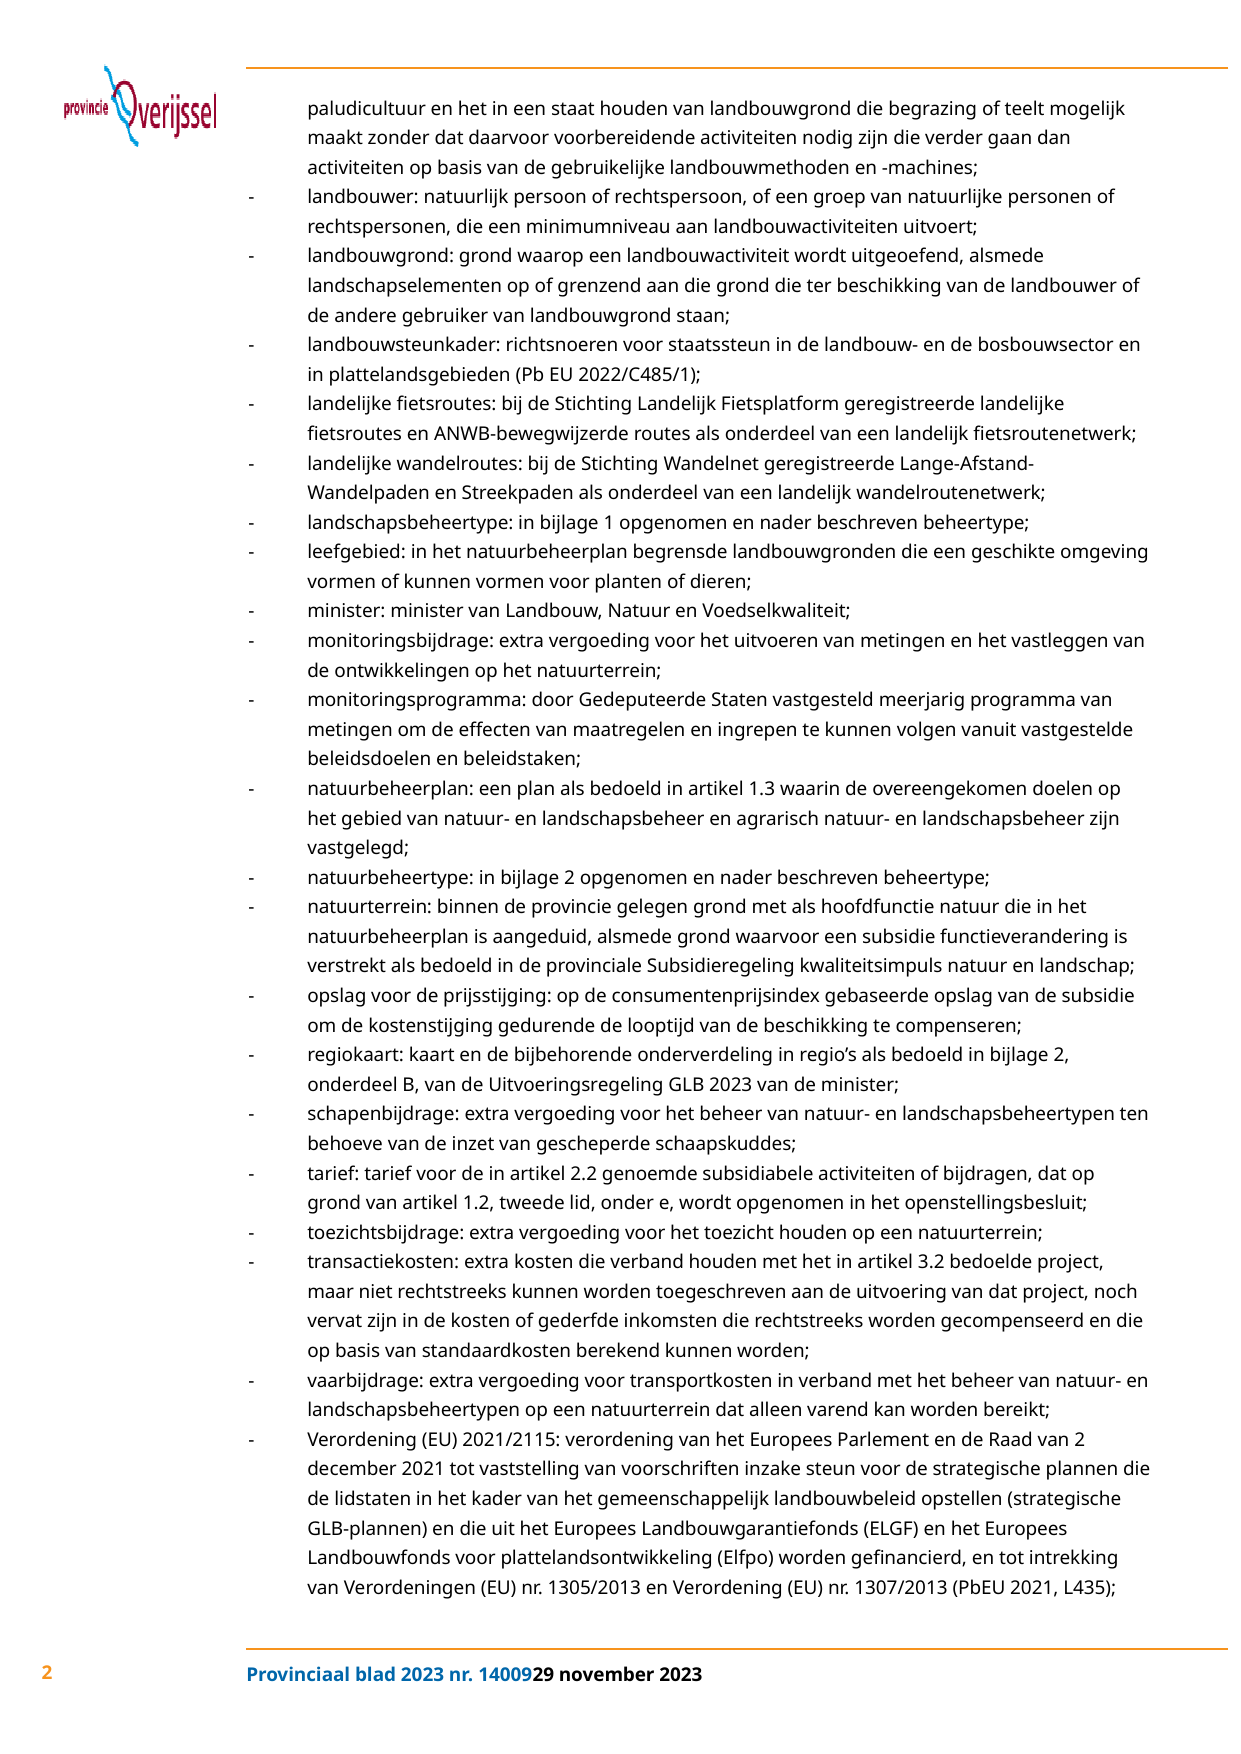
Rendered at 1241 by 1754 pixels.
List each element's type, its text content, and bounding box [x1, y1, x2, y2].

list landschapsbeheertype: in bijlage 1 opgenomen en nader beschreven beheertype; [248, 509, 1152, 535]
list landbouwgrond: grond waarop een landbouwactiviteit wordt uitgeoefend, alsmede landschapselementen op of grenzend aan die grond die ter beschikking van de landbouwer of de andere gebruiker van landbouwgrond staan; [248, 243, 1152, 328]
list paludicultuur en het in een staat houden van landbouwgrond die begrazing of teelt mogelijk maakt zonder dat daarvoor voorbereidende activiteiten nodig zijn die verder gaan dan activiteiten op basis van de gebruikelijke landbouwmethoden en -machines; [248, 95, 1152, 180]
list landelijke wandelroutes: bij de Stichting Wandelnet geregistreerde Lange-Afstand-Wandelpaden en Streekpaden als onderdeel van een landelijk wandelroutenetwerk; [248, 450, 1152, 505]
list natuurbeheertype: in bijlage 2 opgenomen en nader beschreven beheertype; [248, 864, 1152, 890]
list tarief: tarief voor de in artikel 2.2 genoemde subsidiabele activiteiten of bijdragen, dat op grond van artikel 1.2, tweede lid, onder e, wordt opgenomen in het openstellingsbesluit; [248, 1160, 1152, 1215]
list schapenbijdrage: extra vergoeding voor het beheer van natuur- en landschapsbeheertypen ten behoeve van de inzet van gescheperde schaapskuddes; [248, 1101, 1152, 1156]
list leefgebied: in het natuurbeheerplan begrensde landbouwgronden die een geschikte omgeving vormen of kunnen vormen voor planten of dieren; [248, 538, 1152, 594]
list regiokaart: kaart en de bijbehorende onderverdeling in regio’s als bedoeld in bijlage 2, onderdeel B, van de Uitvoeringsregeling GLB 2023 van de minister; [248, 1041, 1152, 1097]
list minister: minister van Landbouw, Natuur en Voedselkwaliteit; [248, 598, 1152, 623]
list toezichtsbijdrage: extra vergoeding voor het toezicht houden op een natuurterrein; [248, 1219, 1152, 1245]
list transactiekosten: extra kosten die verband houden met het in artikel 3.2 bedoelde project, maar niet rechtstreeks kunnen worden toegeschreven aan de uitvoering van dat project, noch vervat zijn in de kosten of gederfde inkomsten die rechtstreeks worden gecompenseerd en die op basis van standaardkosten berekend kunnen worden; [248, 1248, 1152, 1363]
list landbouwer: natuurlijk persoon of rechtspersoon, of een groep van natuurlijke personen of rechtspersonen, die een minimumniveau aan landbouwactiviteiten uitvoert; [248, 183, 1152, 239]
list opslag voor de prijsstijging: op de consumentenprijsindex gebaseerde opslag van de subsidie om de kostenstijging gedurende de looptijd van de beschikking te compenseren; [248, 982, 1152, 1038]
list monitoringsbijdrage: extra vergoeding voor het uitvoeren van metingen en het vastleggen van de ontwikkelingen op het natuurterrein; [248, 627, 1152, 683]
list vaarbijdrage: extra vergoeding voor transportkosten in verband met het beheer van natuur- en landschapsbeheertypen op een natuurterrein dat alleen varend kan worden bereikt; [248, 1367, 1152, 1422]
list landbouwsteunkader: richtsnoeren voor staatssteun in de landbouw- en de bosbouwsector en in plattelandsgebieden (Pb EU 2022/C485/1); [248, 331, 1152, 387]
list natuurbeheerplan: een plan als bedoeld in artikel 1.3 waarin de overeengekomen doelen op het gebied van natuur- en landschapsbeheer en agrarisch natuur- en landschapsbeheer zijn vastgelegd; [248, 775, 1152, 860]
list monitoringsprogramma: door Gedeputeerde Staten vastgesteld meerjarig programma van metingen om de effecten van maatregelen en ingrepen te kunnen volgen vanuit vastgestelde beleidsdoelen en beleidstaken; [248, 686, 1152, 771]
list natuurterrein: binnen de provincie gelegen grond met als hoofdfunctie natuur die in het natuurbeheerplan is aangeduid, alsmede grond waarvoor een subsidie functieverandering is verstrekt als bedoeld in de provinciale Subsidieregeling kwaliteitsimpuls natuur en landschap; [248, 893, 1152, 978]
list Verordening (EU) 2021/2115: verordening van het Europees Parlement en de Raad van 2 december 2021 tot vaststelling van voorschriften inzake steun voor de strategische plannen die de lidstaten in het kader van het gemeenschappelijk landbouwbeleid opstellen (strategische GLB-plannen) en die uit het Europees Landbouwgarantiefonds (ELGF) en het Europees Landbouwfonds voor plattelandsontwikkeling (Elfpo) worden gefinancierd, en tot intrekking van Verordeningen (EU) nr. 1305/2013 en Verordening (EU) nr. 1307/2013 (PbEU 2021, L435); [248, 1426, 1152, 1600]
list landelijke fietsroutes: bij de Stichting Landelijk Fietsplatform geregistreerde landelijke fietsroutes en ANWB-bewegwijzerde routes als onderdeel van een landelijk fietsroutenetwerk; [248, 391, 1152, 446]
picture [41, 47, 231, 172]
